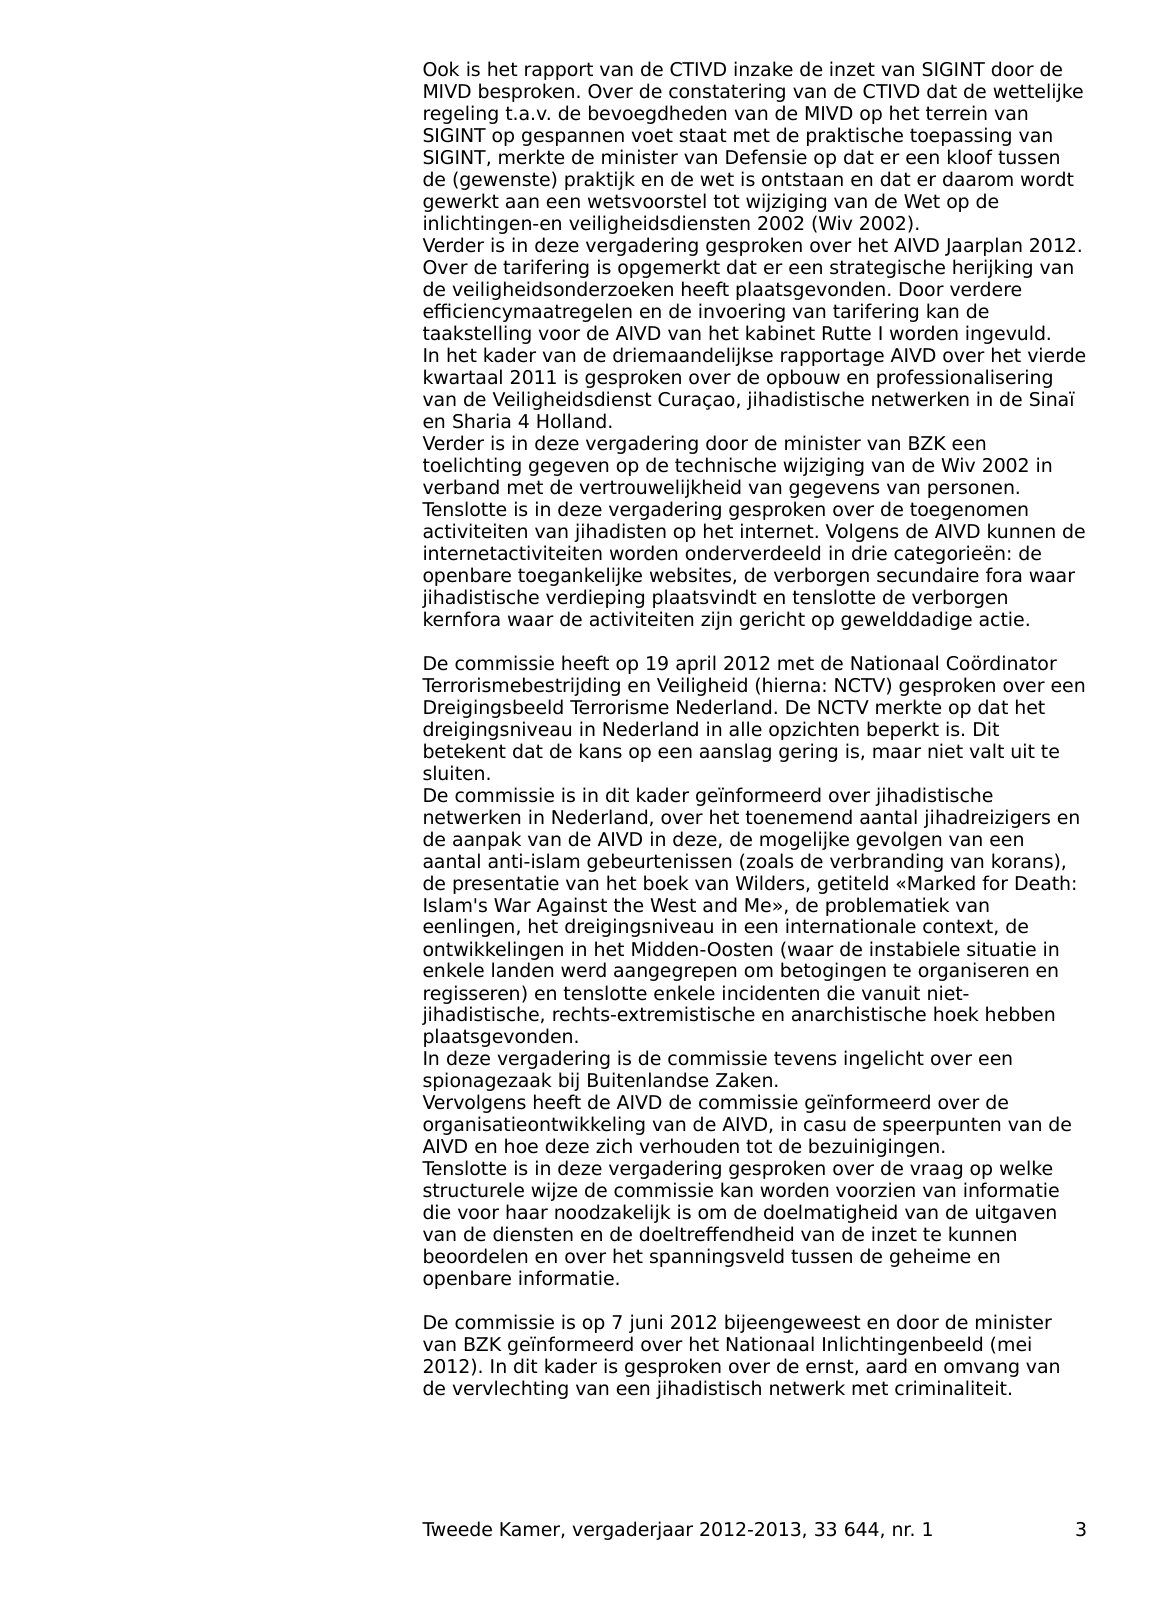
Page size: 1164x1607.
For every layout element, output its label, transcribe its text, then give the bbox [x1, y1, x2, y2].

text Verder is in deze vergadering gesproken over het AIVD Jaarplan 2012. Over de tarifering is opgemerkt dat er een strategische herijking van de veiligheidsonderzoeken heeft plaatsgevonden. Door verdere efficiencymaatregelen en de invoering van tarifering kan de taakstelling voor de AIVD van het kabinet Rutte I worden ingevuld. [422, 235, 1087, 345]
text De commissie is in dit kader geïnformeerd over jihadistische netwerken in Nederland, over het toenemend aantal jihadreizigers en de aanpak van de AIVD in deze, de mogelijke gevolgen van een aantal anti-islam gebeurtenissen (zoals de verbranding van korans), de presentatie van het boek van Wilders, getiteld «Marked for Death: Islam's War Against the West and Me», de problematiek van eenlingen, het dreigingsniveau in een internationale context, de ontwikkelingen in het Midden-Oosten (waar de instabiele situatie in enkele landen werd aangegrepen om betogingen te organiseren en regisseren) en tenslotte enkele incidenten die vanuit niet-jihadistische, rechts-extremistische en anarchistische hoek hebben plaatsgevonden. [422, 784, 1087, 1048]
text Tenslotte is in deze vergadering gesproken over de vraag op welke structurele wijze de commissie kan worden voorzien van informatie die voor haar noodzakelijk is om de doelmatigheid van de uitgaven van de diensten en de doeltreffendheid van de inzet te kunnen beoordelen en over het spanningsveld tussen de geheime en openbare informatie. [422, 1158, 1087, 1290]
text Verder is in deze vergadering door de minister van BZK een toelichting gegeven op de technische wijziging van de Wiv 2002 in verband met de vertrouwelijkheid van gegevens van personen. [422, 433, 1087, 499]
text De commissie is op 7 juni 2012 bijeengeweest en door de minister van BZK geïnformeerd over het Nationaal Inlichtingenbeeld (mei 2012). In dit kader is gesproken over de ernst, aard en omvang van de vervlechting van een jihadistisch netwerk met criminaliteit. [422, 1312, 1087, 1400]
text In deze vergadering is de commissie tevens ingelicht over een spionagezaak bij Buitenlandse Zaken. [422, 1048, 1087, 1092]
text Tenslotte is in deze vergadering gesproken over de toegenomen activiteiten van jihadisten op het internet. Volgens de AIVD kunnen de internetactiviteiten worden onderverdeeld in drie categorieën: de openbare toegankelijke websites, de verborgen secundaire fora waar jihadistische verdieping plaatsvindt en tenslotte de verborgen kernfora waar de activiteiten zijn gericht op gewelddadige actie. [422, 499, 1087, 631]
text Vervolgens heeft de AIVD de commissie geïnformeerd over de organisatieontwikkeling van de AIVD, in casu de speerpunten van de AIVD en hoe deze zich verhouden tot de bezuinigingen. [422, 1092, 1087, 1158]
text De commissie heeft op 19 april 2012 met de Nationaal Coördinator Terrorismebestrijding en Veiligheid (hierna: NCTV) gesproken over een Dreigingsbeeld Terrorisme Nederland. De NCTV merkte op dat het dreigingsniveau in Nederland in alle opzichten beperkt is. Dit betekent dat de kans op een aanslag gering is, maar niet valt uit te sluiten. [422, 653, 1087, 784]
text Ook is het rapport van de CTIVD inzake de inzet van SIGINT door de MIVD besproken. Over de constatering van de CTIVD dat de wettelijke regeling t.a.v. de bevoegdheden van de MIVD op het terrein van SIGINT op gespannen voet staat met de praktische toepassing van SIGINT, merkte de minister van Defensie op dat er een kloof tussen de (gewenste) praktijk en de wet is ontstaan en dat er daarom wordt gewerkt aan een wetsvoorstel tot wijziging van de Wet op de inlichtingen-en veiligheidsdiensten 2002 (Wiv 2002). [422, 59, 1087, 235]
text In het kader van de driemaandelijkse rapportage AIVD over het vierde kwartaal 2011 is gesproken over de opbouw en professionalisering van de Veiligheidsdienst Curaçao, jihadistische netwerken in de Sinaï en Sharia 4 Holland. [422, 345, 1087, 433]
